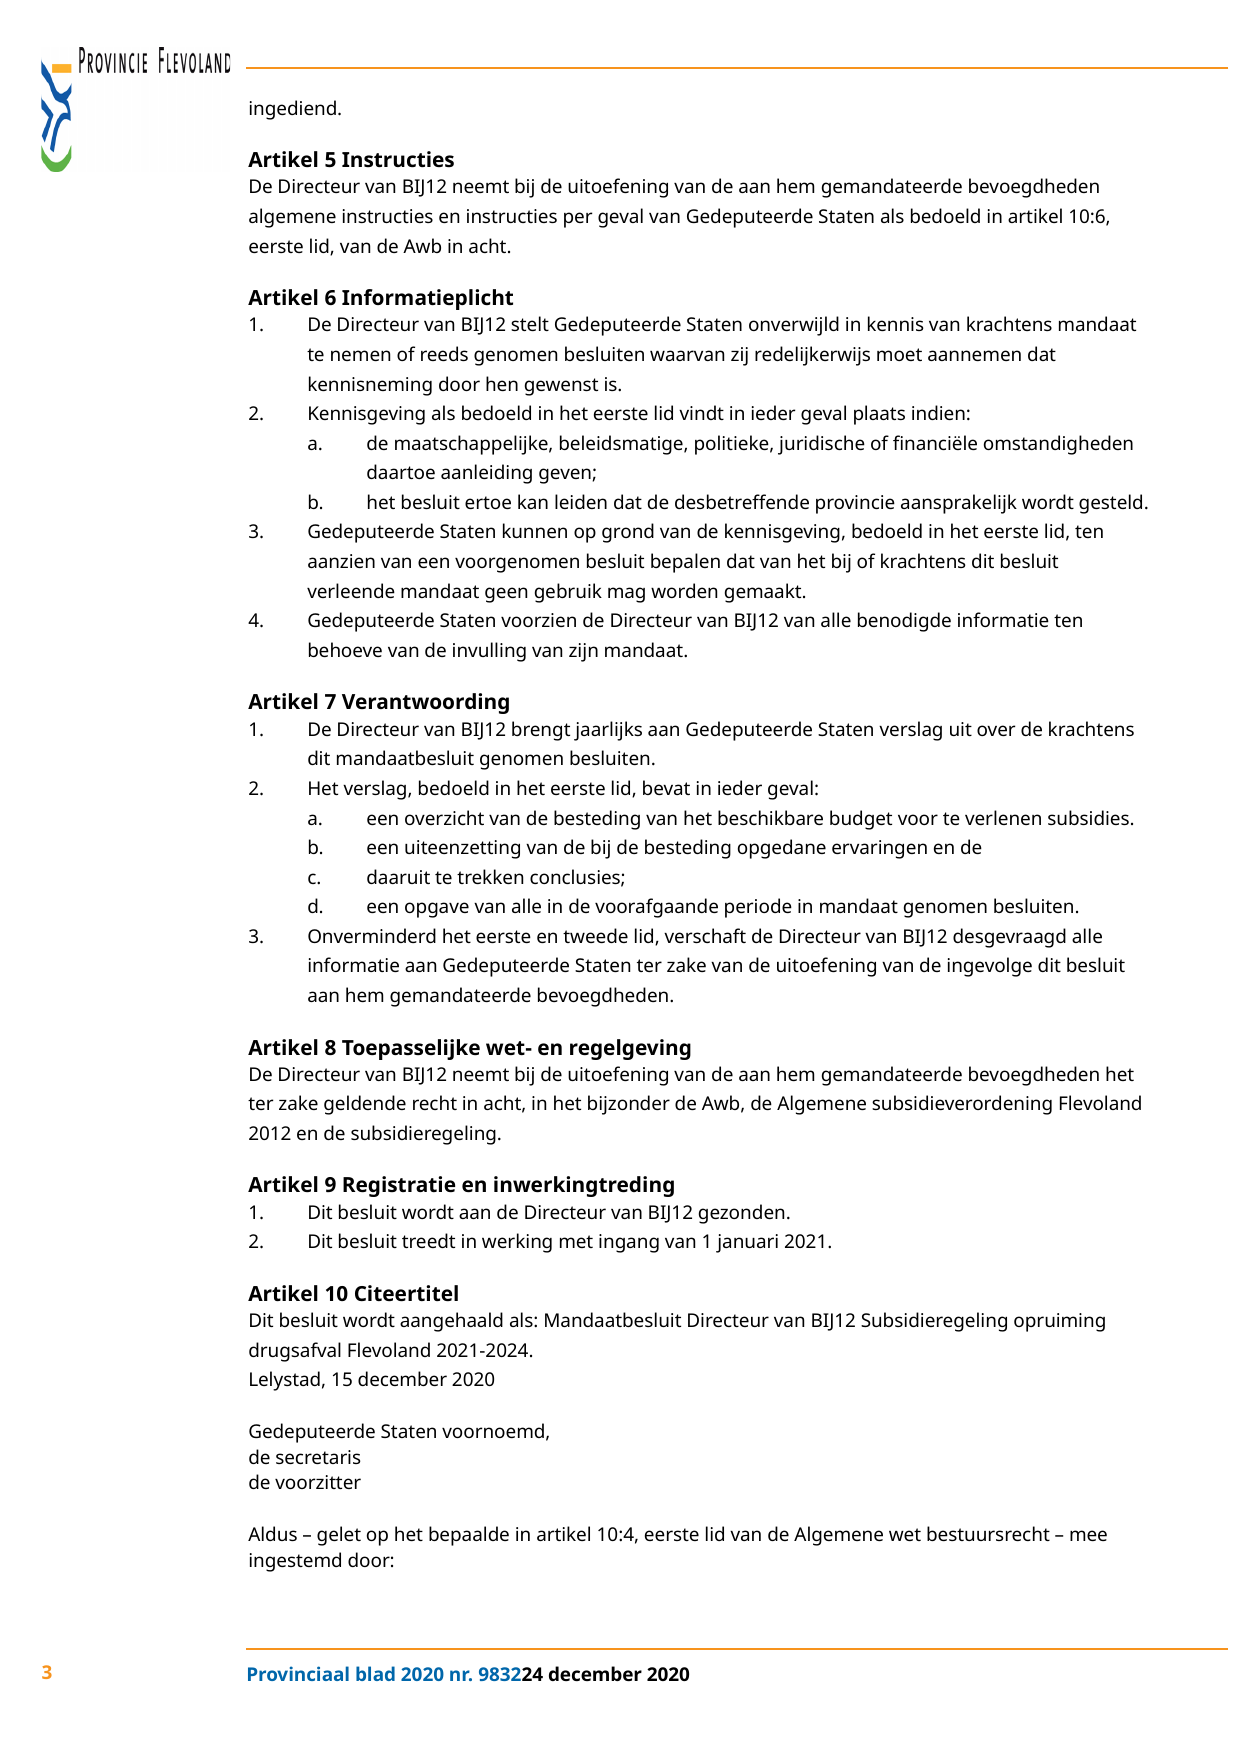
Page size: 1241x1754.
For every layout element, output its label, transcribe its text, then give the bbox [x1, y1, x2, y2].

text De Directeur van BIJ12 neemt bij de uitoefening van de aan hem gemandateerde bevoegdheden het ter zake geldende recht in acht, in het bijzonder de Awb, de Algemene subsidieverordening Flevoland 2012 en de subsidieregeling. [248, 1061, 1152, 1146]
list het besluit ertoe kan leiden dat de desbetreffende provincie aansprakelijk wordt gesteld. [307, 489, 1152, 515]
list een overzicht van de besteding van het beschikbare budget voor te verlenen subsidies. [307, 805, 1152, 830]
text Artikel 9 Registratie en inwerkingtreding [248, 1171, 1152, 1199]
text Artikel 6 Informatieplicht [248, 283, 1152, 312]
text Lelystad, 15 december 2020 [248, 1367, 1152, 1392]
list Gedeputeerde Staten voorzien de Directeur van BIJ12 van alle benodigde informatie ten behoeve van de invulling van zijn mandaat. [248, 607, 1152, 663]
list Gedeputeerde Staten kunnen op grond van de kennisgeving, bedoeld in het eerste lid, ten aanzien van een voorgenomen besluit bepalen dat van het bij of krachtens dit besluit verleende mandaat geen gebruik mag worden gemaakt. [248, 519, 1152, 604]
list Dit besluit wordt aan de Directeur van BIJ12 gezonden. [248, 1199, 1152, 1225]
text ingediend. [248, 95, 1152, 121]
list Het verslag, bedoeld in het eerste lid, bevat in ieder geval: [248, 775, 1152, 801]
list Dit besluit treedt in werking met ingang van 1 januari 2021. [248, 1229, 1152, 1254]
text Gedeputeerde Staten voornoemd, [248, 1418, 1152, 1444]
text Artikel 10 Citeertitel [248, 1279, 1152, 1307]
list De Directeur van BIJ12 stelt Gedeputeerde Staten onverwijld in kennis van krachtens mandaat te nemen of reeds genomen besluiten waarvan zij redelijkerwijs moet aannemen dat kennisneming door hen gewenst is. [248, 312, 1152, 397]
text de voorzitter [248, 1469, 1152, 1495]
text De Directeur van BIJ12 neemt bij de uitoefening van de aan hem gemandateerde bevoegdheden algemene instructies en instructies per geval van Gedeputeerde Staten als bedoeld in artikel 10:6, eerste lid, van de Awb in acht. [248, 174, 1152, 258]
list Kennisgeving als bedoeld in het eerste lid vindt in ieder geval plaats indien: [248, 400, 1152, 426]
list de maatschappelijke, beleidsmatige, politieke, juridische of financiële omstandigheden daartoe aanleiding geven; [307, 430, 1152, 485]
text Artikel 7 Verantwoording [248, 687, 1152, 716]
list een uiteenzetting van de bij de besteding opgedane ervaringen en de [307, 834, 1152, 860]
text de secretaris [248, 1444, 1152, 1469]
list daaruit te trekken conclusies; [307, 864, 1152, 889]
list De Directeur van BIJ12 brengt jaarlijks aan Gedeputeerde Staten verslag uit over de krachtens dit mandaatbesluit genomen besluiten. [248, 716, 1152, 771]
picture [41, 47, 231, 172]
list een opgave van alle in de voorafgaande periode in mandaat genomen besluiten. [307, 893, 1152, 919]
text Artikel 5 Instructies [248, 145, 1152, 174]
text Aldus – gelet op het bepaalde in artikel 10:4, eerste lid van de Algemene wet bestuursrecht – mee ingestemd door: [248, 1521, 1152, 1572]
text Artikel 8 Toepasselijke wet- en regelgeving [248, 1033, 1152, 1061]
text Dit besluit wordt aangehaald als: Mandaatbesluit Directeur van BIJ12 Subsidieregeling opruiming drugsafval Flevoland 2021-2024. [248, 1307, 1152, 1363]
list Onverminderd het eerste en tweede lid, verschaft de Directeur van BIJ12 desgevraagd alle informatie aan Gedeputeerde Staten ter zake van de uitoefening van de ingevolge dit besluit aan hem gemandateerde bevoegdheden. [248, 923, 1152, 1008]
